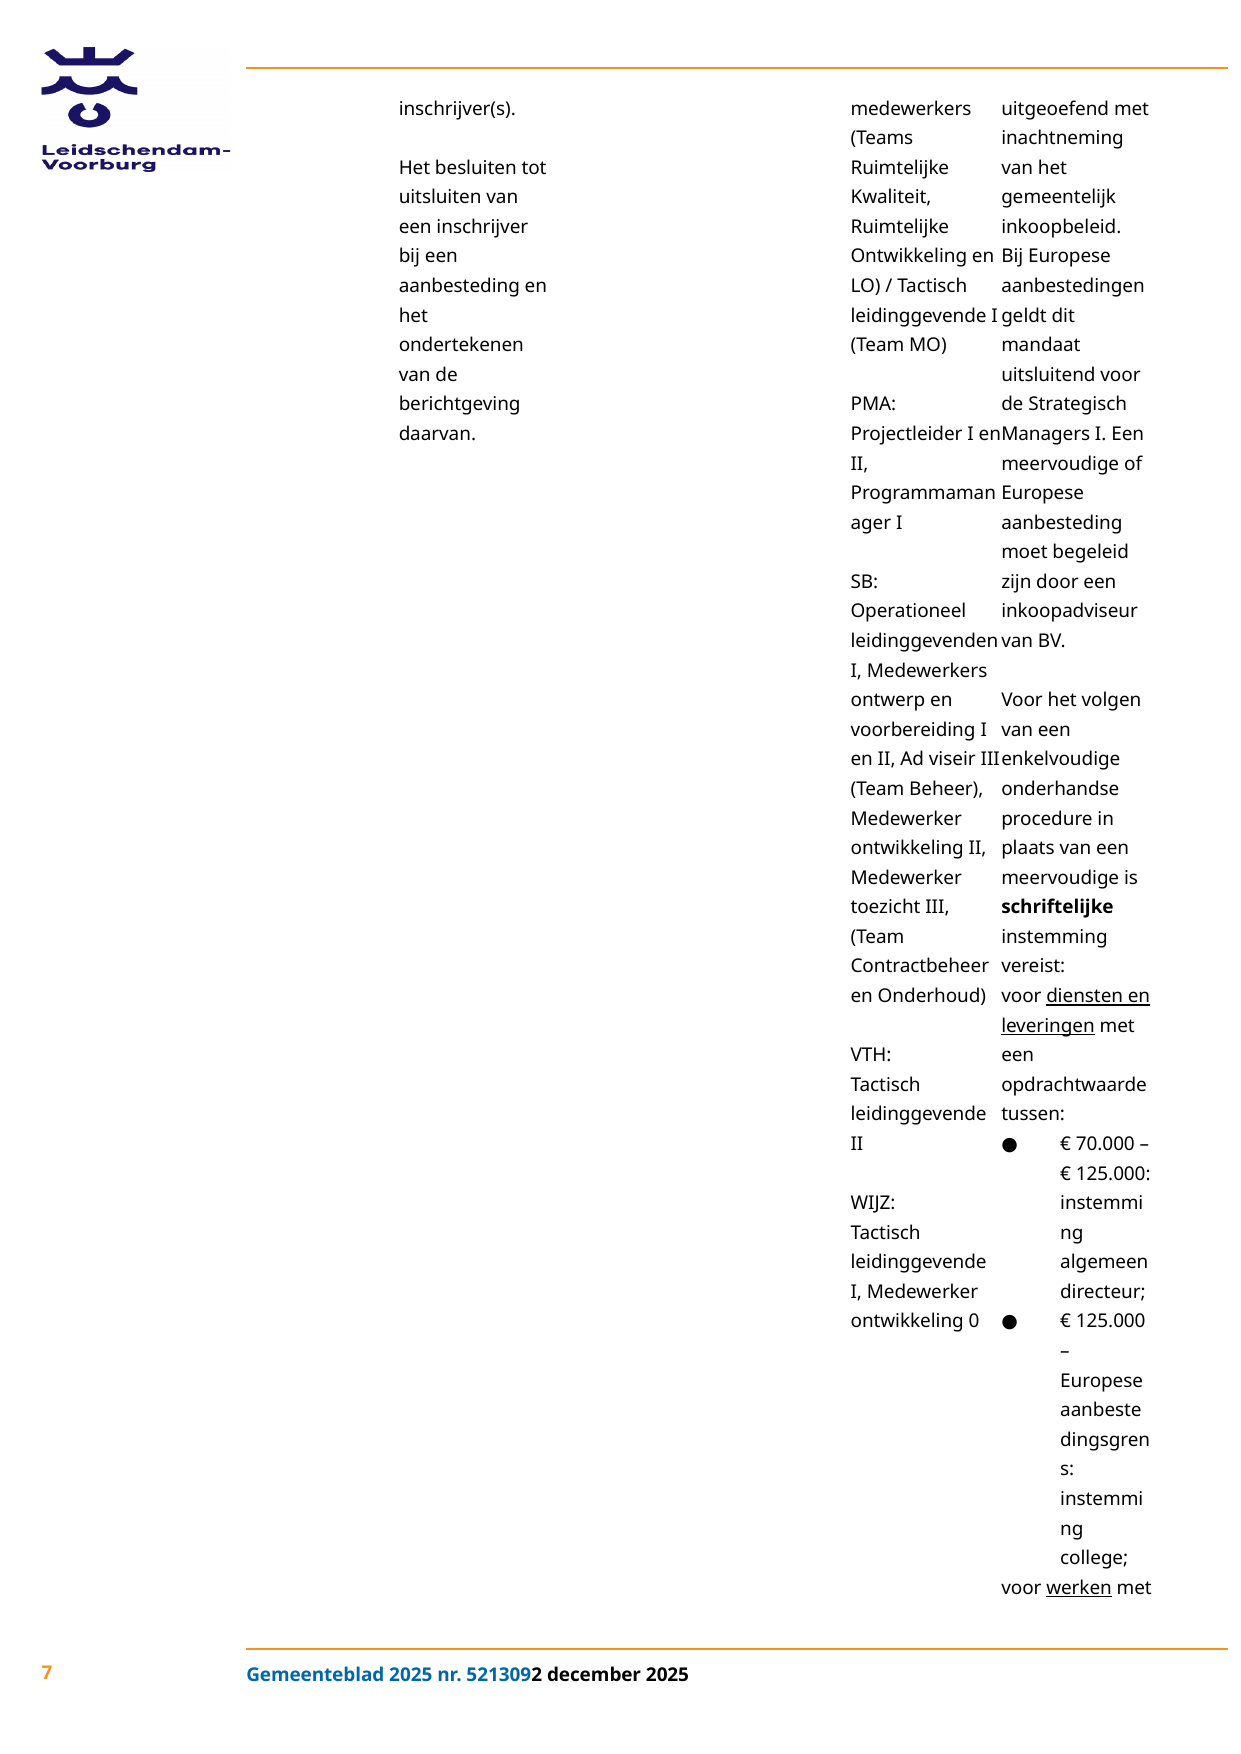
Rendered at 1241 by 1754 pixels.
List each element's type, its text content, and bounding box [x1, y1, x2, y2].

table_cell inschrijver(s). Het besluiten tot uitsluiten van een inschrijver bij een aanbesteding en het ondertekenen van de berichtgeving daarvan. [399, 95, 549, 1600]
table_cell [248, 95, 398, 1600]
table_cell medewerkers (Teams Ruimtelijke Kwaliteit, Ruimtelijke Ontwikkeling en LO) / Tactisch leidinggevende I (Team MO) PMA: Projectleider I en II, Programmamanager I SB: Operationeel leidinggevenden I, Medewerkers ontwerp en voorbereiding I en II, Ad viseir III (Team Beheer), Medewerker ontwikkeling II, Medewerker toezicht III, (Team Contractbeheer en Onderhoud) VTH: Tactisch leidinggevende II WIJZ: Tactisch leidinggevende I, Medewerker ontwikkeling 0 [850, 95, 1001, 1600]
picture [41, 47, 231, 172]
table_cell uitgeoefend met inachtneming van het gemeentelijk inkoopbeleid. Bij Europese aanbestedingen geldt dit mandaat uitsluitend voor de Strategisch Managers I. Een meervoudige of Europese aanbesteding moet begeleid zijn door een inkoopadviseur van BV. Voor het volgen van een enkelvoudige onderhandse procedure in plaats van een meervoudige is schriftelijke instemming vereist: voor diensten en leveringen met een opdrachtwaarde tussen: € 70.000 – € 125.000: instemming algemeen directeur; € 125.000 – Europese aanbestedingsgrens: instemming college; voor werken met [1001, 95, 1152, 1600]
table_cell [549, 95, 700, 1600]
table_cell [700, 95, 850, 1600]
